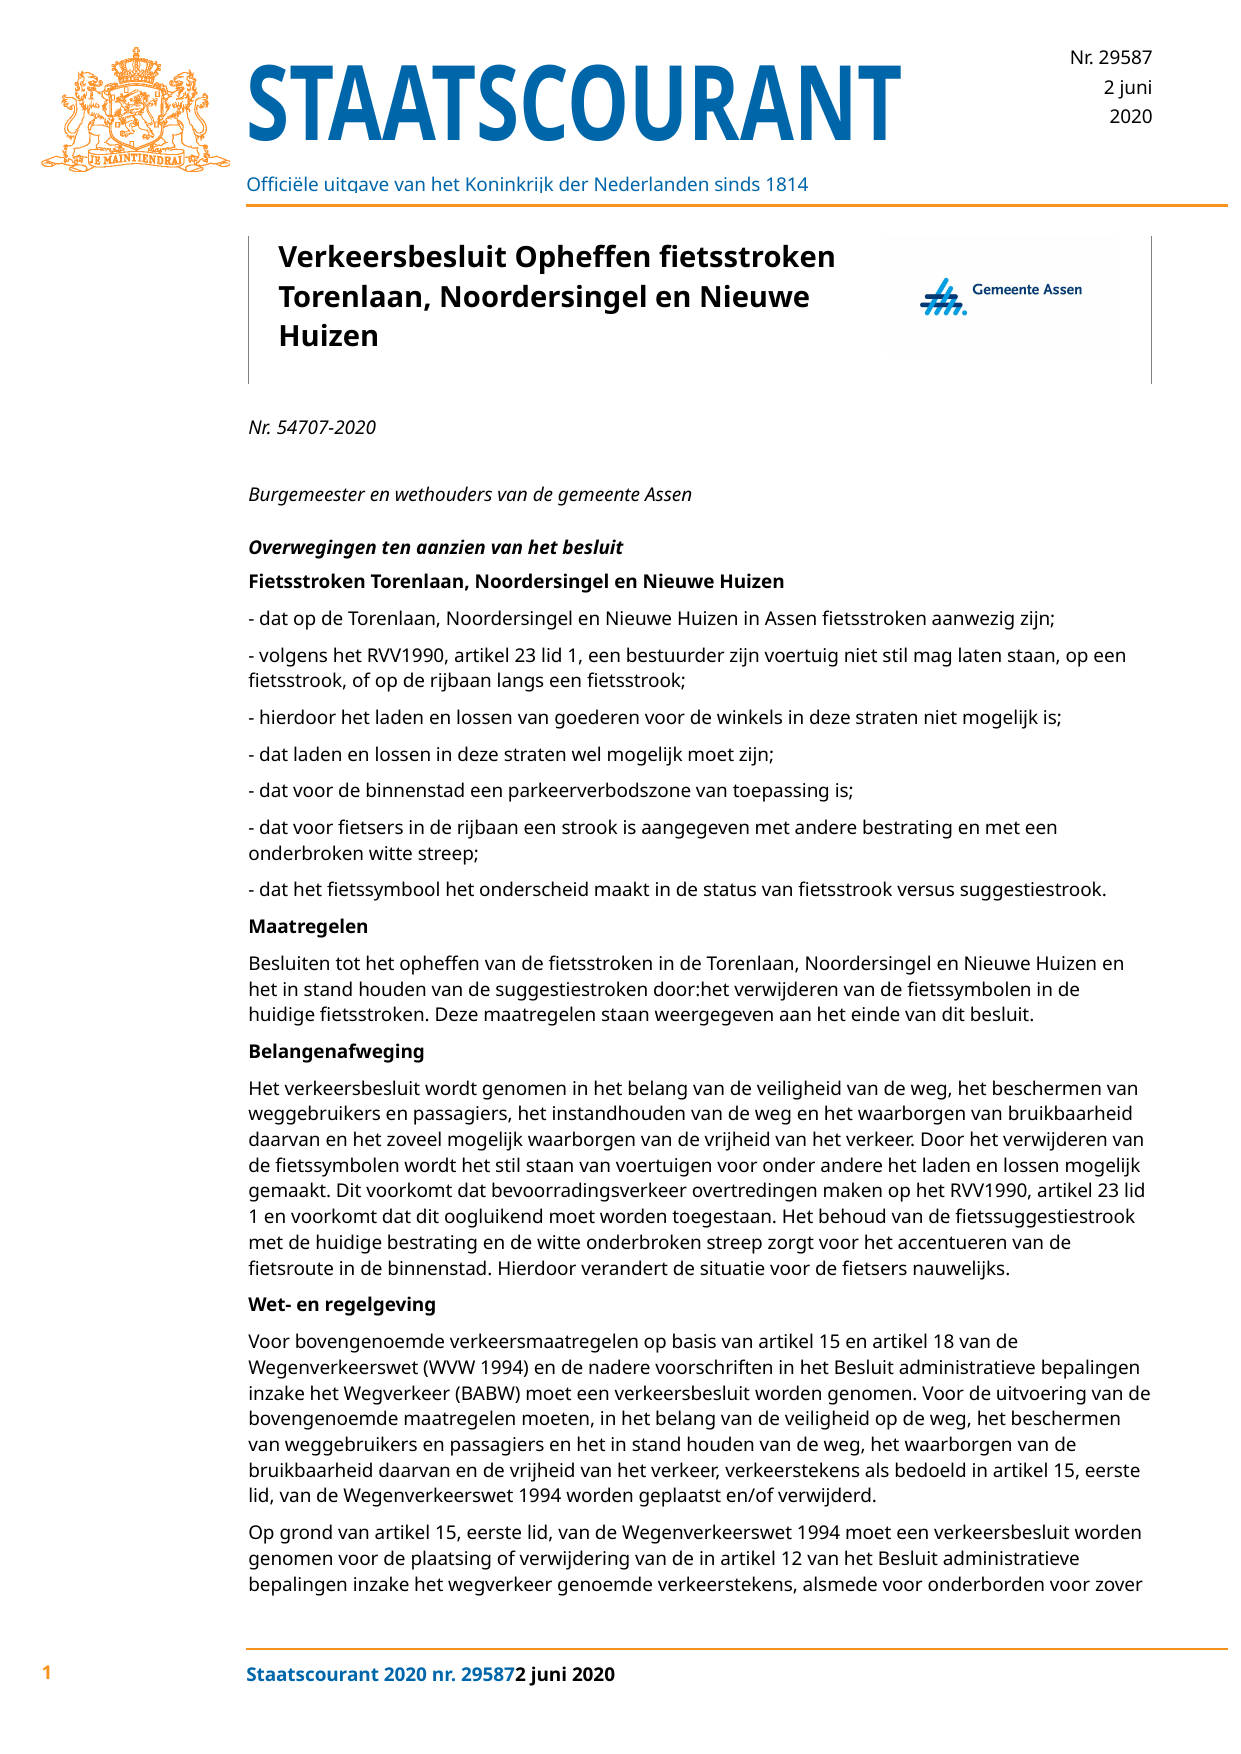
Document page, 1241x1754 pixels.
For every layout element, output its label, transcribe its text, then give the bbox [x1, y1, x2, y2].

text Wet- en regelgeving [248, 1292, 1152, 1317]
picture [41, 47, 231, 172]
text Het verkeersbesluit wordt genomen in het belang van de veiligheid van de weg, het beschermen van weggebruikers en passagiers, het instandhouden van de weg en het waarborgen van bruikbaarheid daarvan en het zoveel mogelijk waarborgen van de vrijheid van het verkeer. Door het verwijderen van de fietssymbolen wordt het stil staan van voertuigen voor onder andere het laden en lossen mogelijk gemaakt. Dit voorkomt dat bevoorradingsverkeer overtredingen maken op het RVV1990, artikel 23 lid 1 en voorkomt dat dit oogluikend moet worden toegestaan. Het behoud van de fietssuggestiestrook met de huidige bestrating en de witte onderbroken streep zorgt voor het accentueren van de fietsroute in de binnenstad. Hierdoor verandert de situatie voor de fietsers nauwelijks. [248, 1075, 1152, 1281]
text Maatregelen [248, 913, 1152, 939]
text - dat laden en lossen in deze straten wel mogelijk moet zijn; [248, 741, 1152, 767]
text - hierdoor het laden en lossen van goederen voor de winkels in deze straten niet mogelijk is; [248, 704, 1152, 730]
text - dat voor fietsers in de rijbaan een strook is aangegeven met andere bestrating en met een onderbroken witte streep; [248, 814, 1152, 866]
text - volgens het RVV1990, artikel 23 lid 1, een bestuurder zijn voertuig niet stil mag laten staan, op een fietsstrook, of op de rijbaan langs een fietsstrook; [248, 642, 1152, 693]
text Nr. 54707-2020 [248, 414, 1152, 440]
text Belangenafweging [248, 1038, 1152, 1064]
table_header [850, 236, 1151, 384]
text Voor bovengenoemde verkeersmaatregelen op basis van artikel 15 en artikel 18 van de Wegenverkeerswet (WVW 1994) en de nadere voorschriften in het Besluit administratieve bepalingen inzake het Wegverkeer (BABW) moet een verkeersbesluit worden genomen. Voor de uitvoering van de bovengenoemde maatregelen moeten, in het belang van de veiligheid op de weg, het beschermen van weggebruikers en passagiers en het in stand houden van de weg, het waarborgen van de bruikbaarheid daarvan en de vrijheid van het verkeer, verkeerstekens als bedoeld in artikel 15, eerste lid, van de Wegenverkeerswet 1994 worden geplaatst en/of verwijderd. [248, 1328, 1152, 1508]
text - dat op de Torenlaan, Noordersingel en Nieuwe Huizen in Assen fietsstroken aanwezig zijn; [248, 605, 1152, 631]
table_header Verkeersbesluit Opheffen fietsstroken Torenlaan, Noordersingel en Nieuwe Huizen [249, 236, 850, 384]
text Besluiten tot het opheffen van de fietsstroken in de Torenlaan, Noordersingel en Nieuwe Huizen en het in stand houden van de suggestiestroken door:het verwijderen van de fietssymbolen in de huidige fietsstroken. Deze maatregelen staan weergegeven aan het einde van dit besluit. [248, 950, 1152, 1027]
text - dat het fietssymbool het onderscheid maakt in de status van fietsstrook versus suggestiestrook. [248, 877, 1152, 902]
picture [882, 236, 1119, 355]
text Fietsstroken Torenlaan, Noordersingel en Nieuwe Huizen [248, 568, 1152, 594]
text Burgemeester en wethouders van de gemeente Assen [248, 482, 1152, 507]
text - dat voor de binnenstad een parkeerverbodszone van toepassing is; [248, 778, 1152, 803]
text Overwegingen ten aanzien van het besluit [248, 534, 1152, 560]
text Op grond van artikel 15, eerste lid, van de Wegenverkeerswet 1994 moet een verkeersbesluit worden genomen voor de plaatsing of verwijdering van de in artikel 12 van het Besluit administratieve bepalingen inzake het wegverkeer genoemde verkeerstekens, alsmede voor onderborden voor zover [248, 1519, 1152, 1596]
